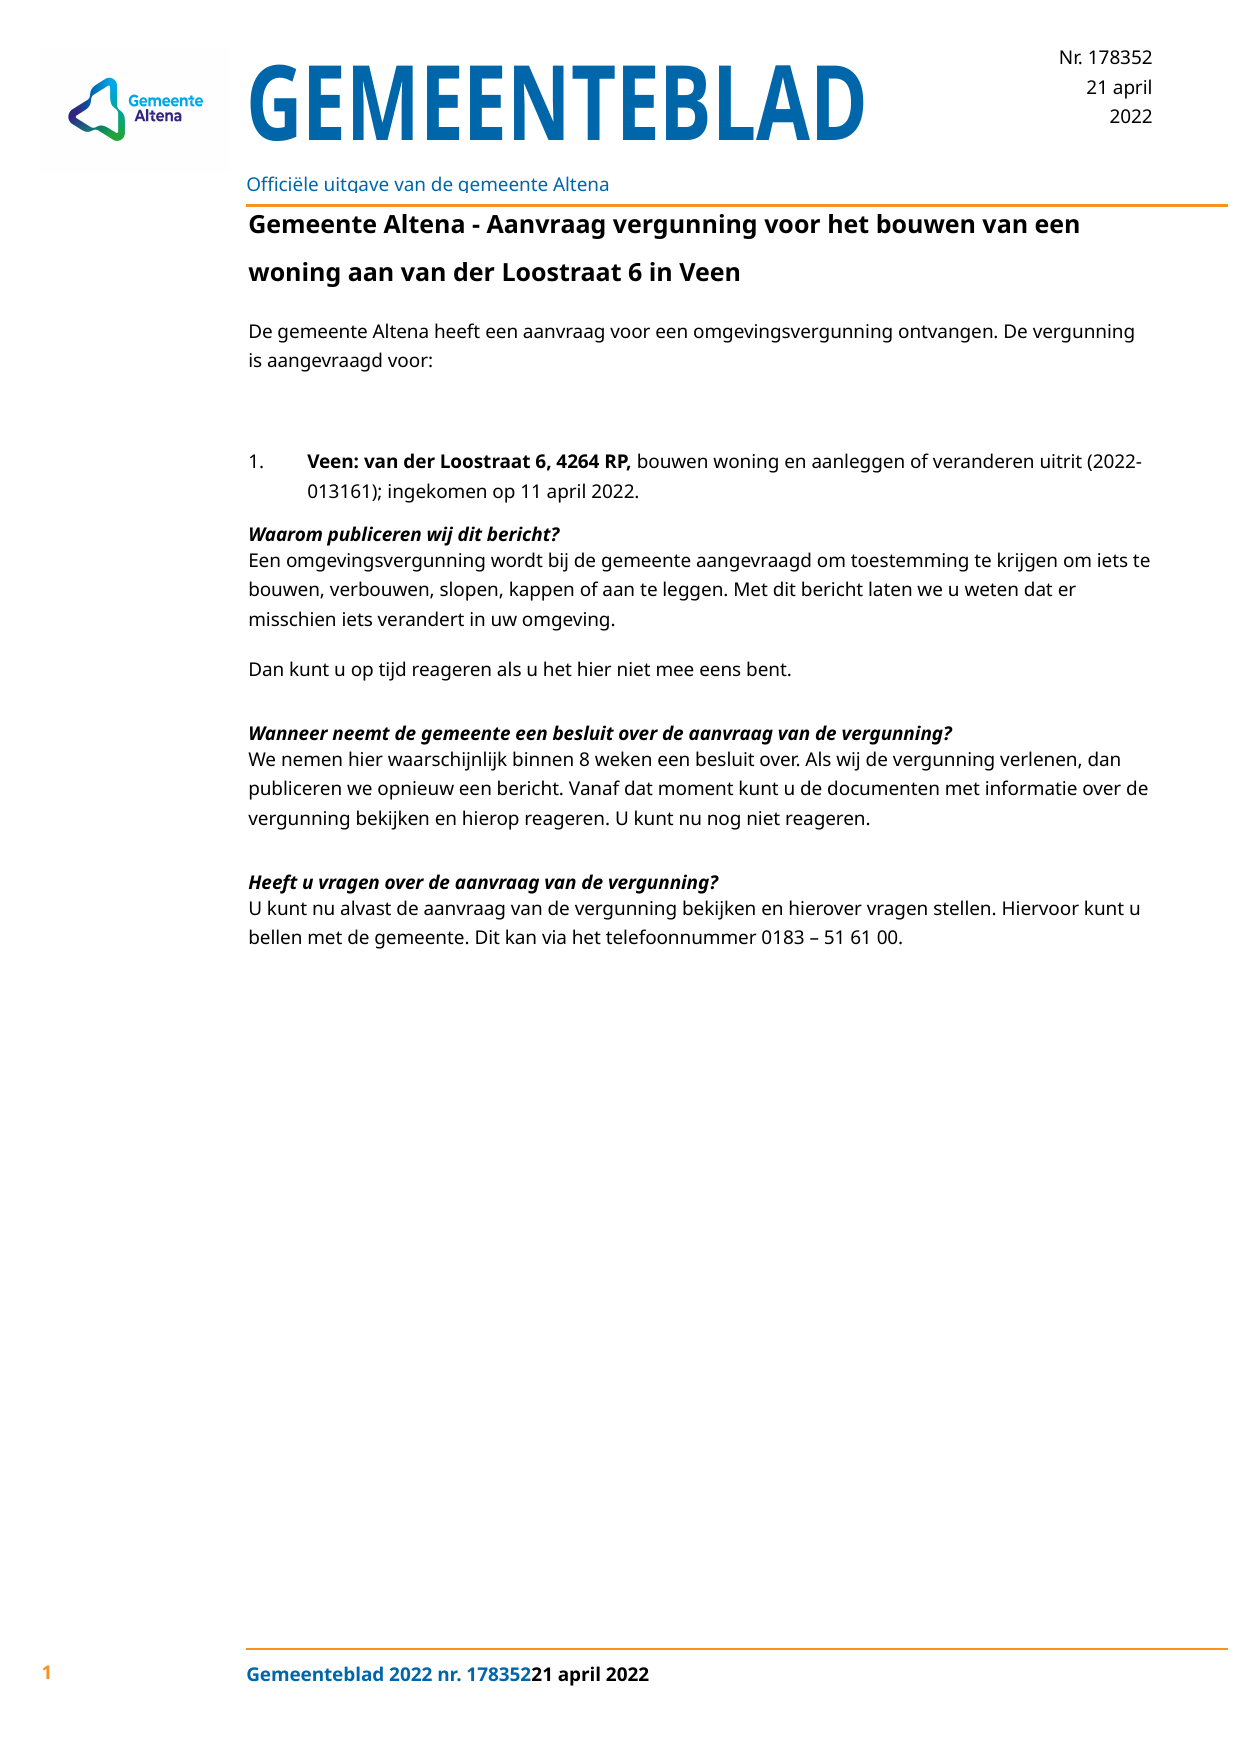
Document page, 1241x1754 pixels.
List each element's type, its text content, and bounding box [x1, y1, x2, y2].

picture [41, 47, 231, 172]
text Heeft u vragen over de aanvraag van de vergunning? [248, 869, 1152, 895]
text We nemen hier waarschijnlijk binnen 8 weken een besluit over. Als wij de vergunning verlenen, dan publiceren we opnieuw een bericht. Vanaf dat moment kunt u de documenten met informatie over de vergunning bekijken en hierop reageren. U kunt nu nog niet reageren. [248, 746, 1152, 831]
text Een omgevingsvergunning wordt bij de gemeente aangevraagd om toestemming te krijgen om iets te bouwen, verbouwen, slopen, kappen of aan te leggen. Met dit bericht laten we u weten dat er misschien iets verandert in uw omgeving. [248, 547, 1152, 632]
list Veen: van der Loostraat 6, 4264 RP, bouwen woning en aanleggen of veranderen uitrit (2022-013161); ingekomen op 11 april 2022. [248, 448, 1152, 504]
text Waarom publiceren wij dit bericht? [248, 521, 1152, 547]
text Wanneer neemt de gemeente een besluit over de aanvraag van de vergunning? [248, 720, 1152, 746]
text Gemeente Altena - Aanvraag vergunning voor het bouwen van een woning aan van der Loostraat 6 in Veen [248, 207, 1152, 288]
text Dan kunt u op tijd reageren als u het hier niet mee eens bent. [248, 656, 1152, 682]
text De gemeente Altena heeft een aanvraag voor een omgevingsvergunning ontvangen. De vergunning is aangevraagd voor: [248, 318, 1152, 373]
text U kunt nu alvast de aanvraag van de vergunning bekijken en hierover vragen stellen. Hiervoor kunt u bellen met de gemeente. Dit kan via het telefoonnummer 0183 – 51 61 00. [248, 895, 1152, 950]
